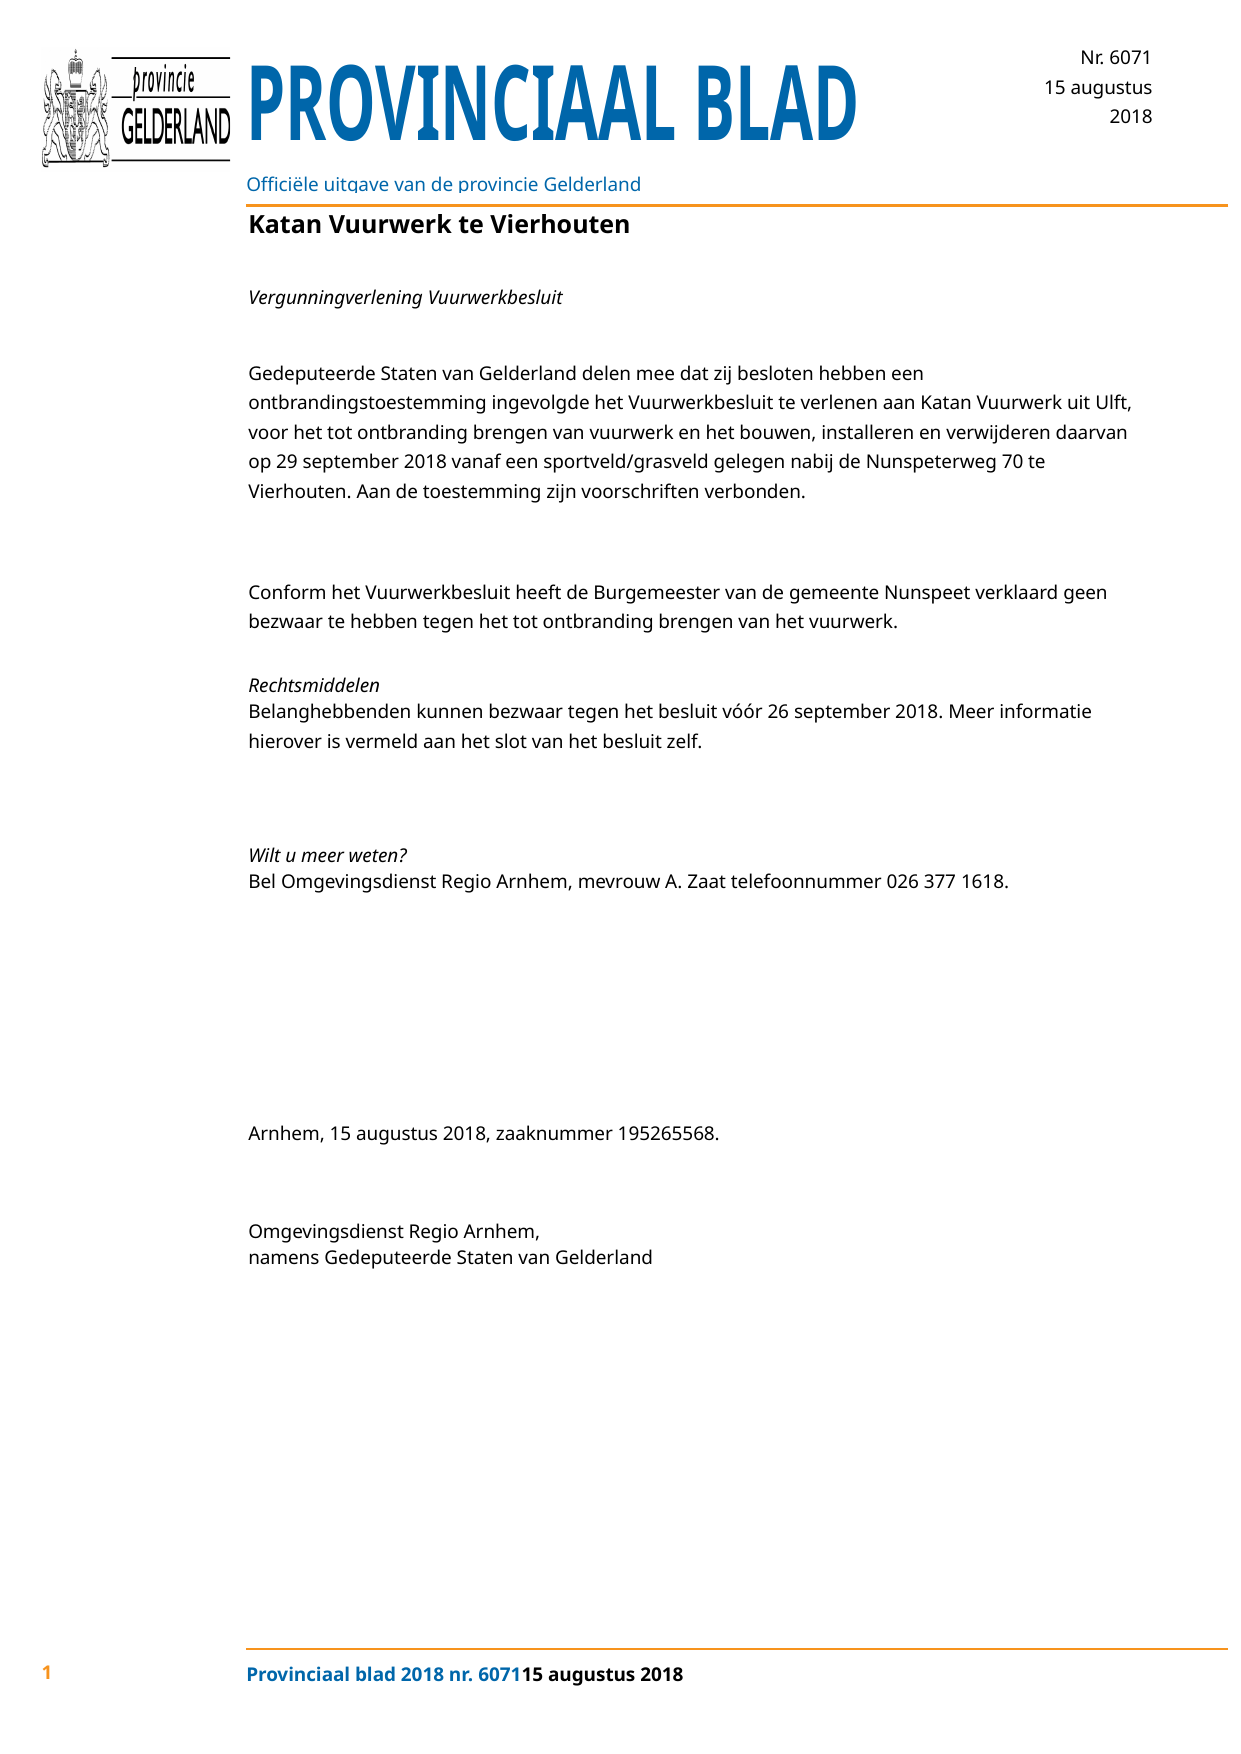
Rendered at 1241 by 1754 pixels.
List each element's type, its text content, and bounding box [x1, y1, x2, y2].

text Rechtsmiddelen [248, 673, 1152, 698]
picture [41, 47, 231, 172]
text Vergunningverlening Vuurwerkbesluit [248, 284, 1152, 309]
text Katan Vuurwerk te Vierhouten [248, 207, 1152, 241]
text Arnhem, 15 augustus 2018, zaaknummer 195265568. [248, 1120, 1152, 1146]
text Wilt u meer weten? [248, 842, 1152, 868]
text Gedeputeerde Staten van Gelderland delen mee dat zij besloten hebben een ontbrandingstoestemming ingevolgde het Vuurwerkbesluit te verlenen aan Katan Vuurwerk uit Ulft, voor het tot ontbranding brengen van vuurwerk en het bouwen, installeren en verwijderen daarvan op 29 september 2018 vanaf een sportveld/grasveld gelegen nabij de Nunspeterweg 70 te Vierhouten. Aan de toestemming zijn voorschriften verbonden. [248, 360, 1152, 504]
text Omgevingsdienst Regio Arnhem, [248, 1218, 1152, 1244]
text Bel Omgevingsdienst Regio Arnhem, mevrouw A. Zaat telefoonnummer 026 377 1618. [248, 868, 1152, 894]
text namens Gedeputeerde Staten van Gelderland [248, 1244, 1152, 1270]
text Belanghebbenden kunnen bezwaar tegen het besluit vóór 26 september 2018. Meer informatie hierover is vermeld aan het slot van het besluit zelf. [248, 698, 1152, 754]
text Conform het Vuurwerkbesluit heeft de Burgemeester van de gemeente Nunspeet verklaard geen bezwaar te hebben tegen het tot ontbranding brengen van het vuurwerk. [248, 579, 1152, 634]
